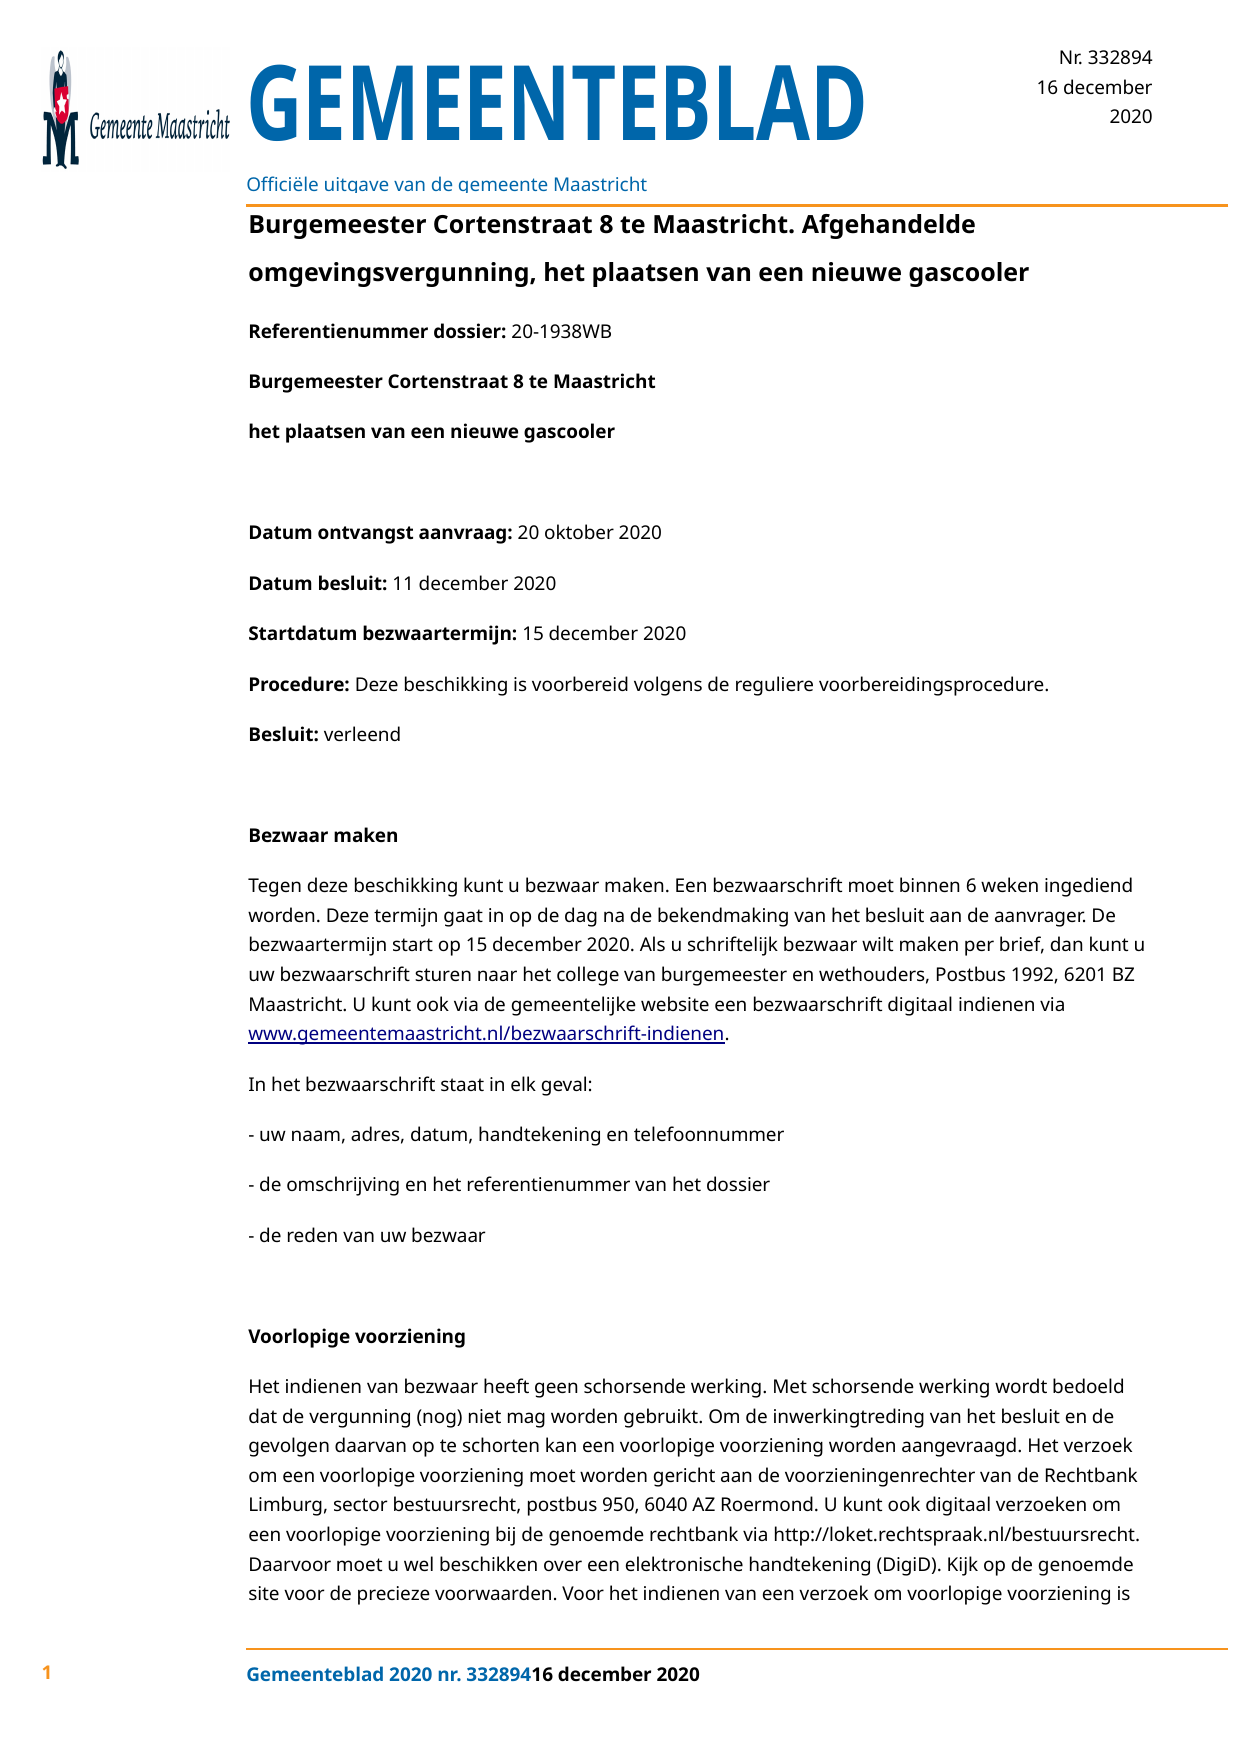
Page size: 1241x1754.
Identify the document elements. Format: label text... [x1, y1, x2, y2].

text In het bezwaarschrift staat in elk geval: [248, 1071, 1152, 1097]
text - de omschrijving en het referentienummer van het dossier [248, 1172, 1152, 1197]
text Besluit: verleend [248, 721, 1152, 747]
text Procedure: Deze beschikking is voorbereid volgens de reguliere voorbereidingsprocedure. [248, 671, 1152, 697]
text Tegen deze beschikking kunt u bezwaar maken. Een bezwaarschrift moet binnen 6 weken ingediend worden. Deze termijn gaat in op de dag na de bekendmaking van het besluit aan de aanvrager. De bezwaartermijn start op 15 december 2020. Als u schriftelijk bezwaar wilt maken per brief, dan kunt u uw bezwaarschrift sturen naar het college van burgemeester en wethouders, Postbus 1992, 6201 BZ Maastricht. U kunt ook via de gemeentelijke website een bezwaarschrift digitaal indienen via www.gemeentemaastricht.nl/bezwaarschrift-indienen. [248, 872, 1152, 1046]
text Burgemeester Cortenstraat 8 te Maastricht. Afgehandelde omgevingsvergunning, het plaatsen van een nieuwe gascooler [248, 207, 1152, 288]
text Bezwaar maken [248, 822, 1152, 848]
text - uw naam, adres, datum, handtekening en telefoonnummer [248, 1121, 1152, 1147]
text Burgemeester Cortenstraat 8 te Maastricht [248, 368, 1152, 394]
text Datum ontvangst aanvraag: 20 oktober 2020 [248, 519, 1152, 545]
text - de reden van uw bezwaar [248, 1222, 1152, 1248]
text Datum besluit: 11 december 2020 [248, 570, 1152, 596]
text het plaatsen van een nieuwe gascooler [248, 419, 1152, 444]
text Het indienen van bezwaar heeft geen schorsende werking. Met schorsende werking wordt bedoeld dat de vergunning (nog) niet mag worden gebruikt. Om de inwerkingtreding van het besluit en de gevolgen daarvan op te schorten kan een voorlopige voorziening worden aangevraagd. Het verzoek om een voorlopige voorziening moet worden gericht aan de voorzieningenrechter van de Rechtbank Limburg, sector bestuursrecht, postbus 950, 6040 AZ Roermond. U kunt ook digitaal verzoeken om een voorlopige voorziening bij de genoemde rechtbank via http://loket.rechtspraak.nl/bestuursrecht. Daarvoor moet u wel beschikken over een elektronische handtekening (DigiD). Kijk op de genoemde site voor de precieze voorwaarden. Voor het indienen van een verzoek om voorlopige voorziening is [248, 1373, 1152, 1606]
picture [41, 47, 231, 172]
text Startdatum bezwaartermijn: 15 december 2020 [248, 620, 1152, 646]
text Voorlopige voorziening [248, 1323, 1152, 1349]
text Referentienummer dossier: 20-1938WB [248, 318, 1152, 344]
